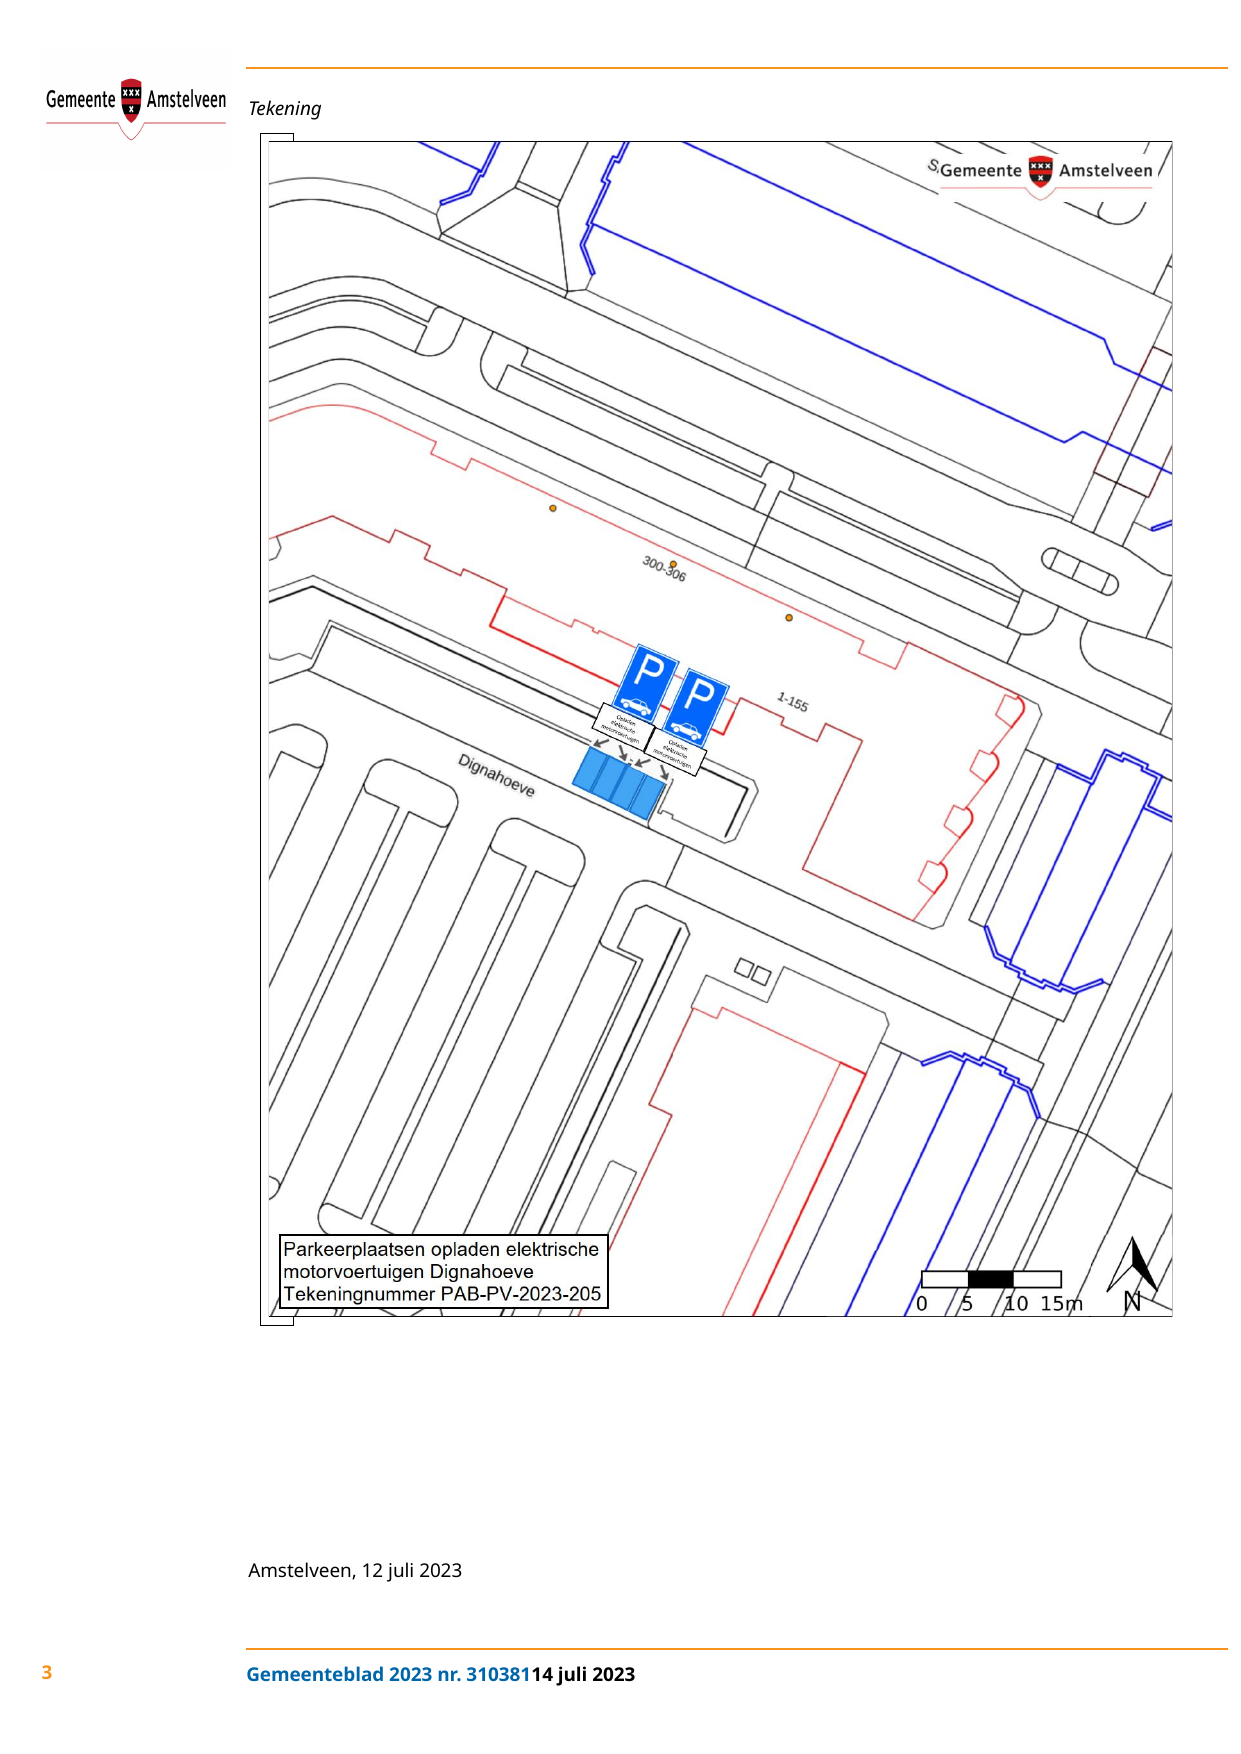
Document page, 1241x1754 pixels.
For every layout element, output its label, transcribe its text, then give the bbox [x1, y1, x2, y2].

text Tekening [248, 95, 1152, 121]
text Amstelveen, 12 juli 2023 [248, 1558, 1152, 1583]
picture [41, 47, 231, 172]
picture [268, 141, 1173, 1317]
